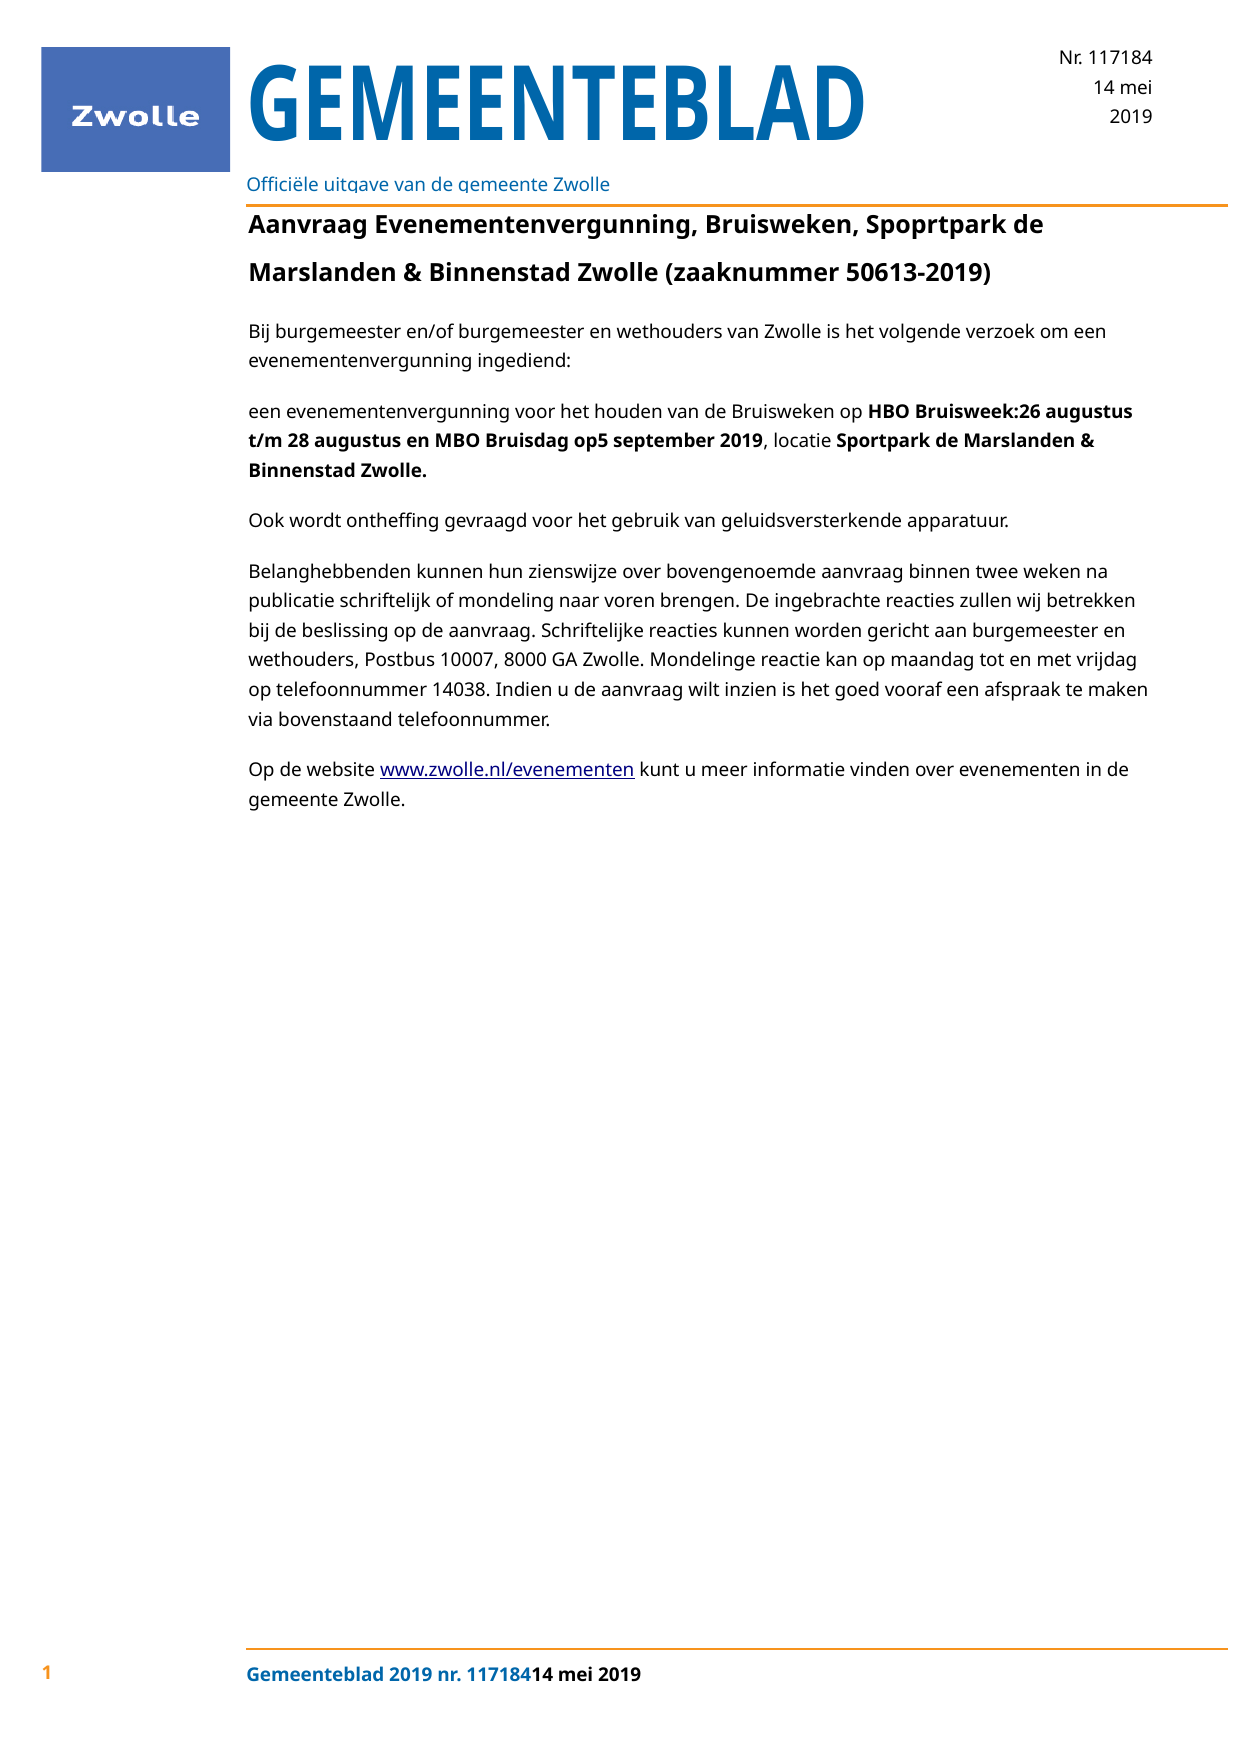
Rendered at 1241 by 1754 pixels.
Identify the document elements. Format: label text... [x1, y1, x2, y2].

text Aanvraag Evenementenvergunning, Bruisweken, Spoprtpark de Marslanden & Binnenstad Zwolle (zaaknummer 50613-2019) [248, 207, 1152, 288]
picture [41, 47, 231, 172]
text Ook wordt ontheffing gevraagd voor het gebruik van geluidsversterkende apparatuur. [248, 507, 1152, 533]
text een evenementenvergunning voor het houden van de Bruisweken op HBO Bruisweek:26 augustus t/m 28 augustus en MBO Bruisdag op5 september 2019, locatie Sportpark de Marslanden & Binnenstad Zwolle. [248, 398, 1152, 483]
text Belanghebbenden kunnen hun zienswijze over bovengenoemde aanvraag binnen twee weken na publicatie schriftelijk of mondeling naar voren brengen. De ingebrachte reacties zullen wij betrekken bij de beslissing op de aanvraag. Schriftelijke reacties kunnen worden gericht aan burgemeester en wethouders, Postbus 10007, 8000 GA Zwolle. Mondelinge reactie kan op maandag tot en met vrijdag op telefoonnummer 14038. Indien u de aanvraag wilt inzien is het goed vooraf een afspraak te maken via bovenstaand telefoonnummer. [248, 558, 1152, 732]
text Op de website www.zwolle.nl/evenementen kunt u meer informatie vinden over evenementen in de gemeente Zwolle. [248, 756, 1152, 812]
text Bij burgemeester en/of burgemeester en wethouders van Zwolle is het volgende verzoek om een evenementenvergunning ingediend: [248, 318, 1152, 373]
